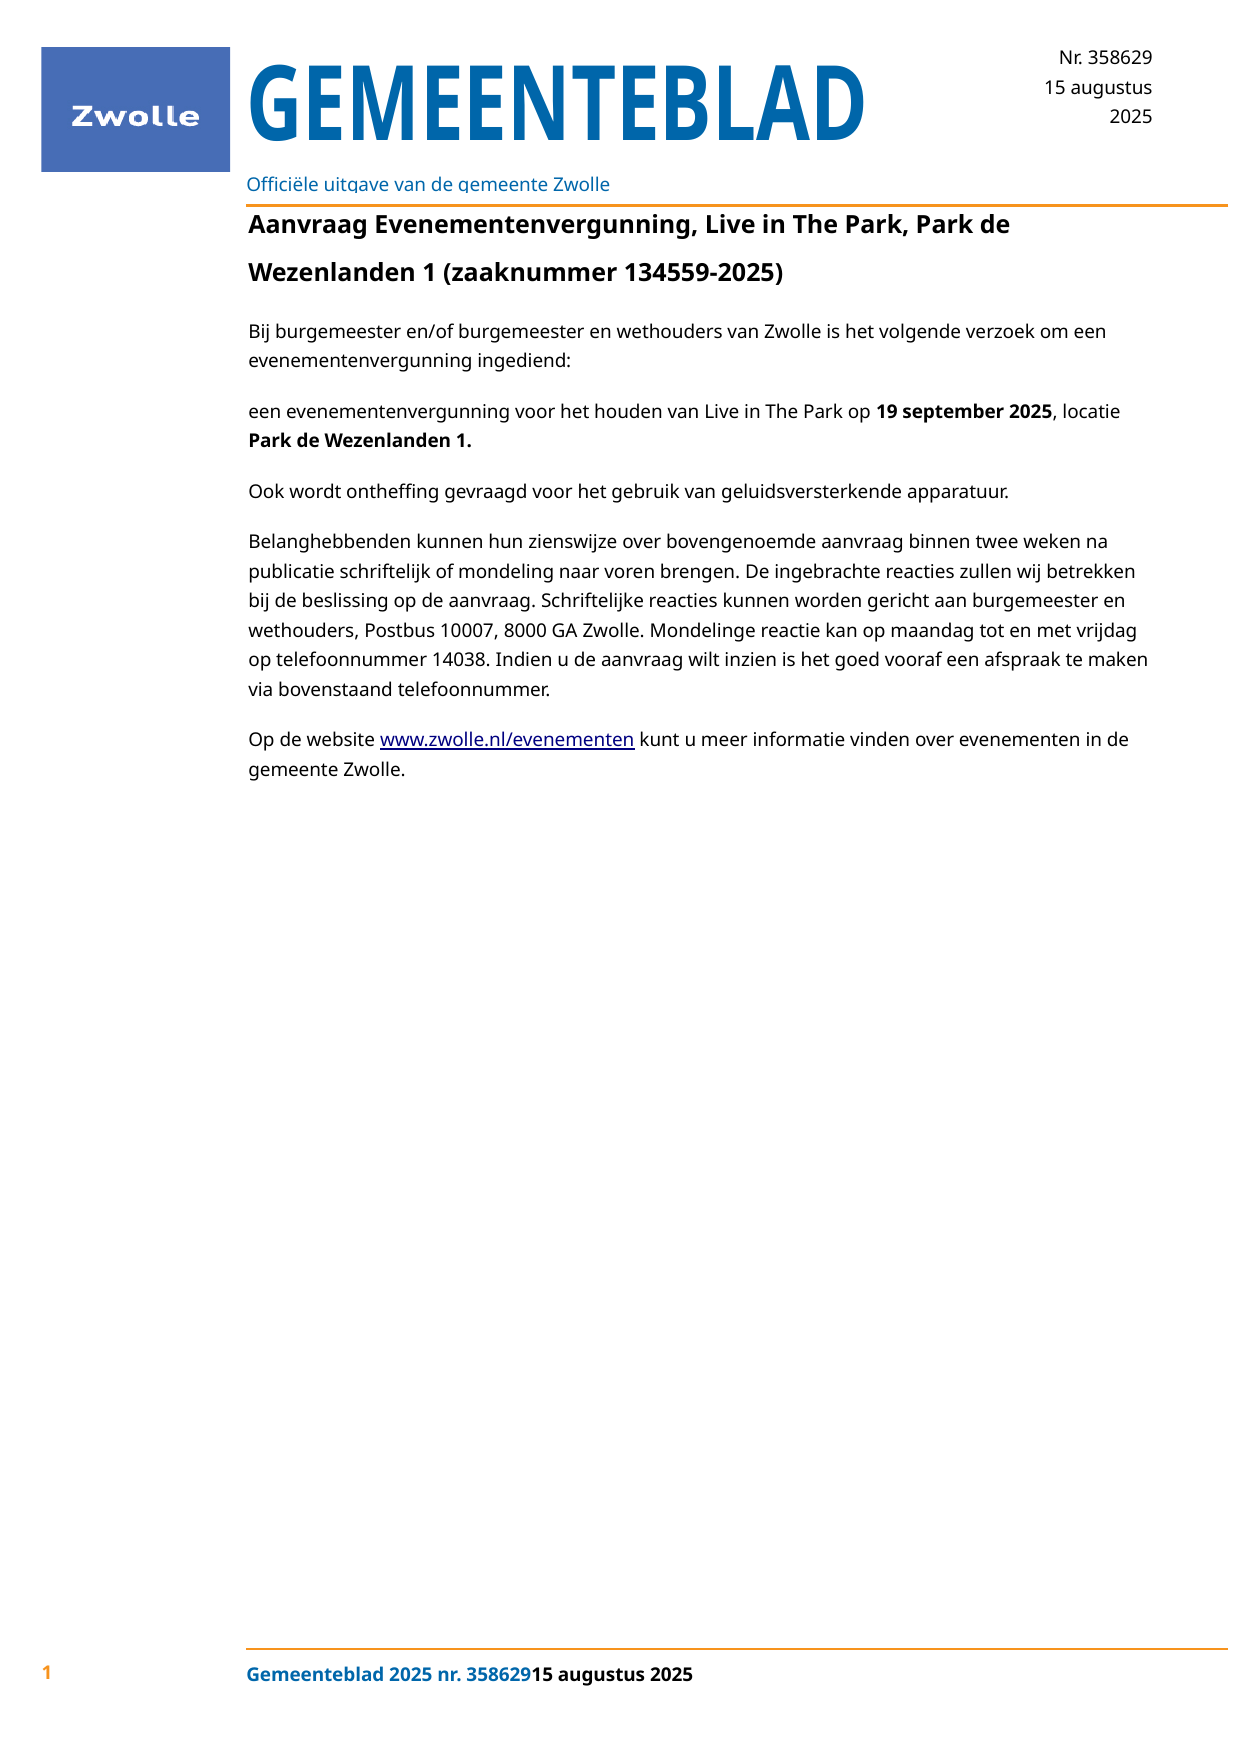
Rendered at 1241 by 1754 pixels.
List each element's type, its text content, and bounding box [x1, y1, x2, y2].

text Ook wordt ontheffing gevraagd voor het gebruik van geluidsversterkende apparatuur. [248, 478, 1152, 504]
picture [41, 47, 231, 172]
text Op de website www.zwolle.nl/evenementen kunt u meer informatie vinden over evenementen in de gemeente Zwolle. [248, 727, 1152, 782]
text Aanvraag Evenementenvergunning, Live in The Park, Park de Wezenlanden 1 (zaaknummer 134559-2025) [248, 207, 1152, 288]
text Bij burgemeester en/of burgemeester en wethouders van Zwolle is het volgende verzoek om een evenementenvergunning ingediend: [248, 318, 1152, 373]
text een evenementenvergunning voor het houden van Live in The Park op 19 september 2025, locatie Park de Wezenlanden 1. [248, 398, 1152, 453]
text Belanghebbenden kunnen hun zienswijze over bovengenoemde aanvraag binnen twee weken na publicatie schriftelijk of mondeling naar voren brengen. De ingebrachte reacties zullen wij betrekken bij de beslissing op de aanvraag. Schriftelijke reacties kunnen worden gericht aan burgemeester en wethouders, Postbus 10007, 8000 GA Zwolle. Mondelinge reactie kan op maandag tot en met vrijdag op telefoonnummer 14038. Indien u de aanvraag wilt inzien is het goed vooraf een afspraak te maken via bovenstaand telefoonnummer. [248, 528, 1152, 702]
